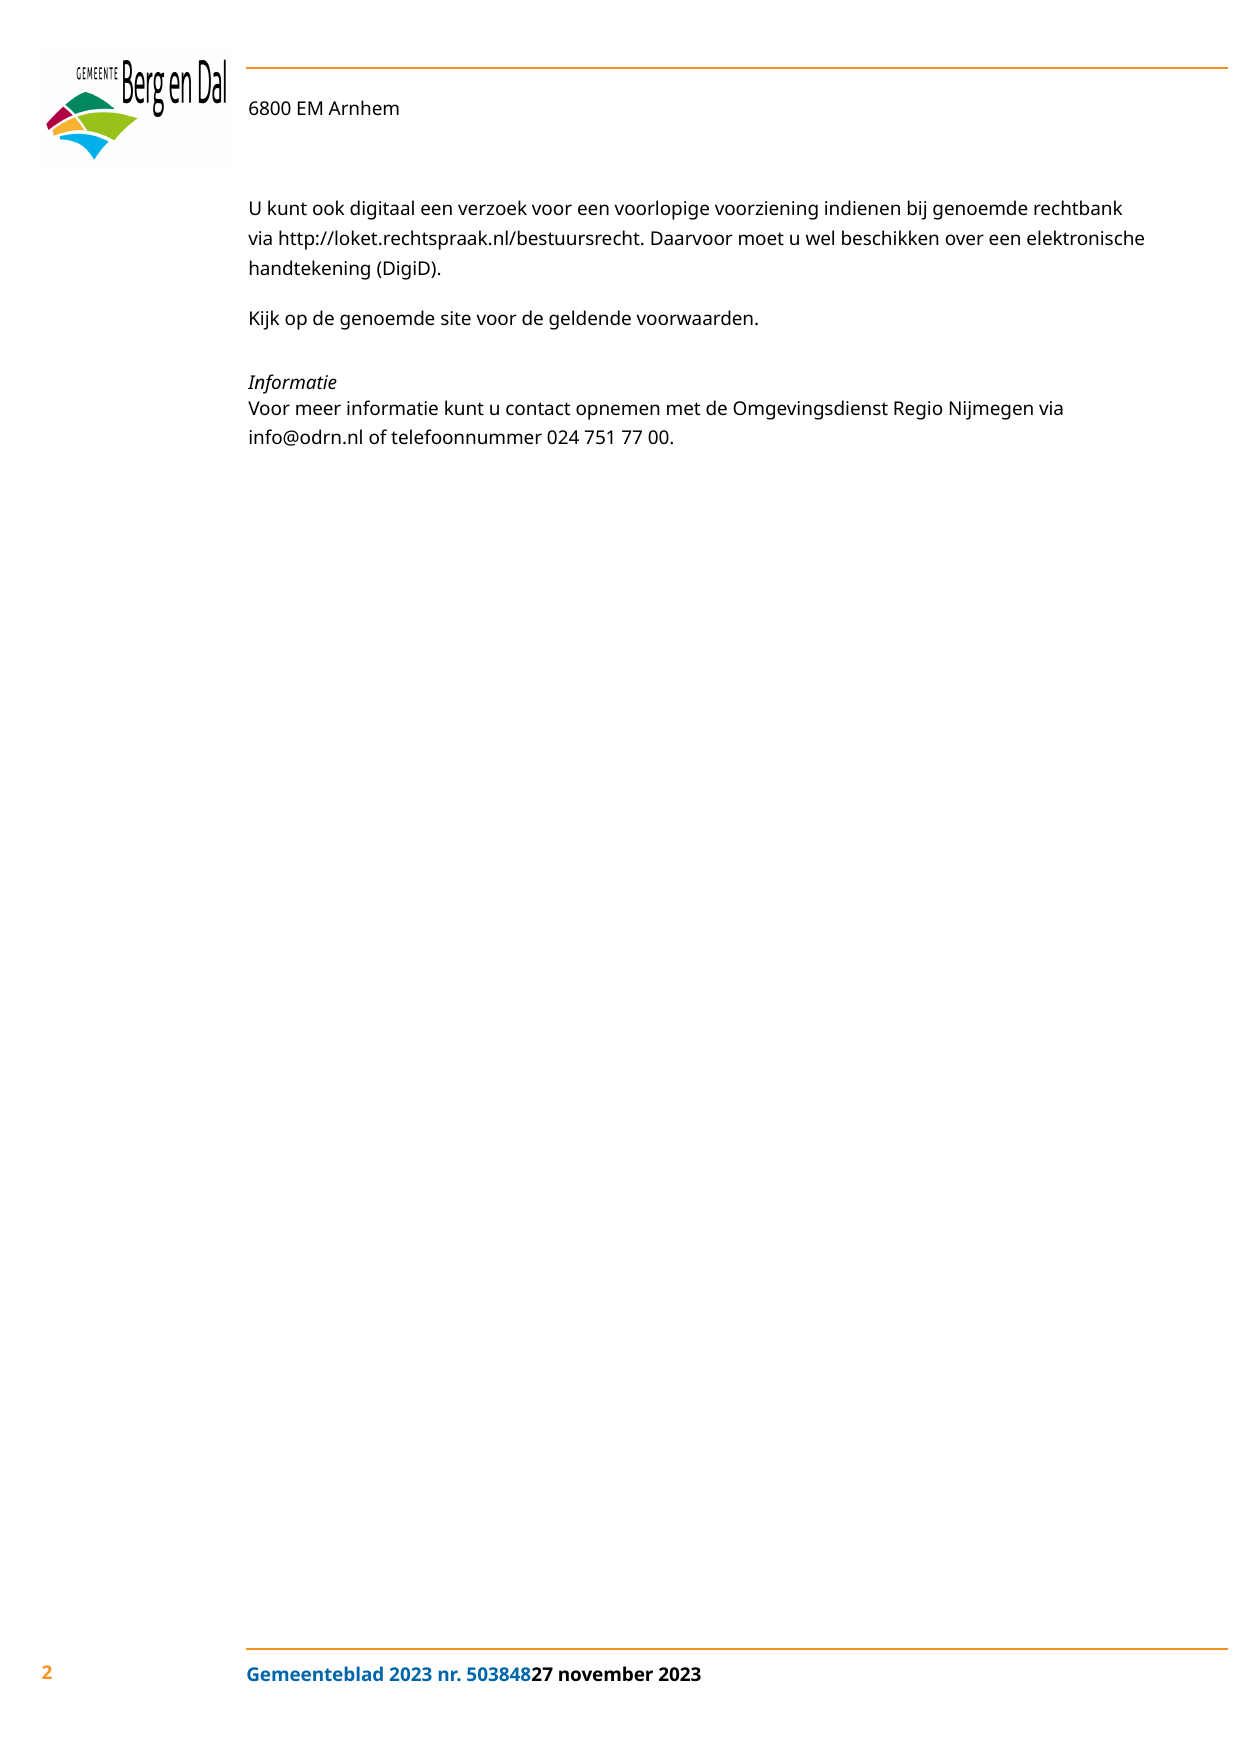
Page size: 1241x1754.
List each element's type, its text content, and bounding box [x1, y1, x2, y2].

text Informatie [248, 369, 1152, 395]
text 6800 EM Arnhem [248, 95, 1152, 121]
text Kijk op de genoemde site voor de geldende voorwaarden. [248, 305, 1152, 331]
text Voor meer informatie kunt u contact opnemen met de Omgevingsdienst Regio Nijmegen via info@odrn.nl of telefoonnummer 024 751 77 00. [248, 395, 1152, 450]
picture [41, 47, 231, 172]
text U kunt ook digitaal een verzoek voor een voorlopige voorziening indienen bij genoemde rechtbank via http://loket.rechtspraak.nl/bestuursrecht. Daarvoor moet u wel beschikken over een elektronische handtekening (DigiD). [248, 196, 1152, 281]
